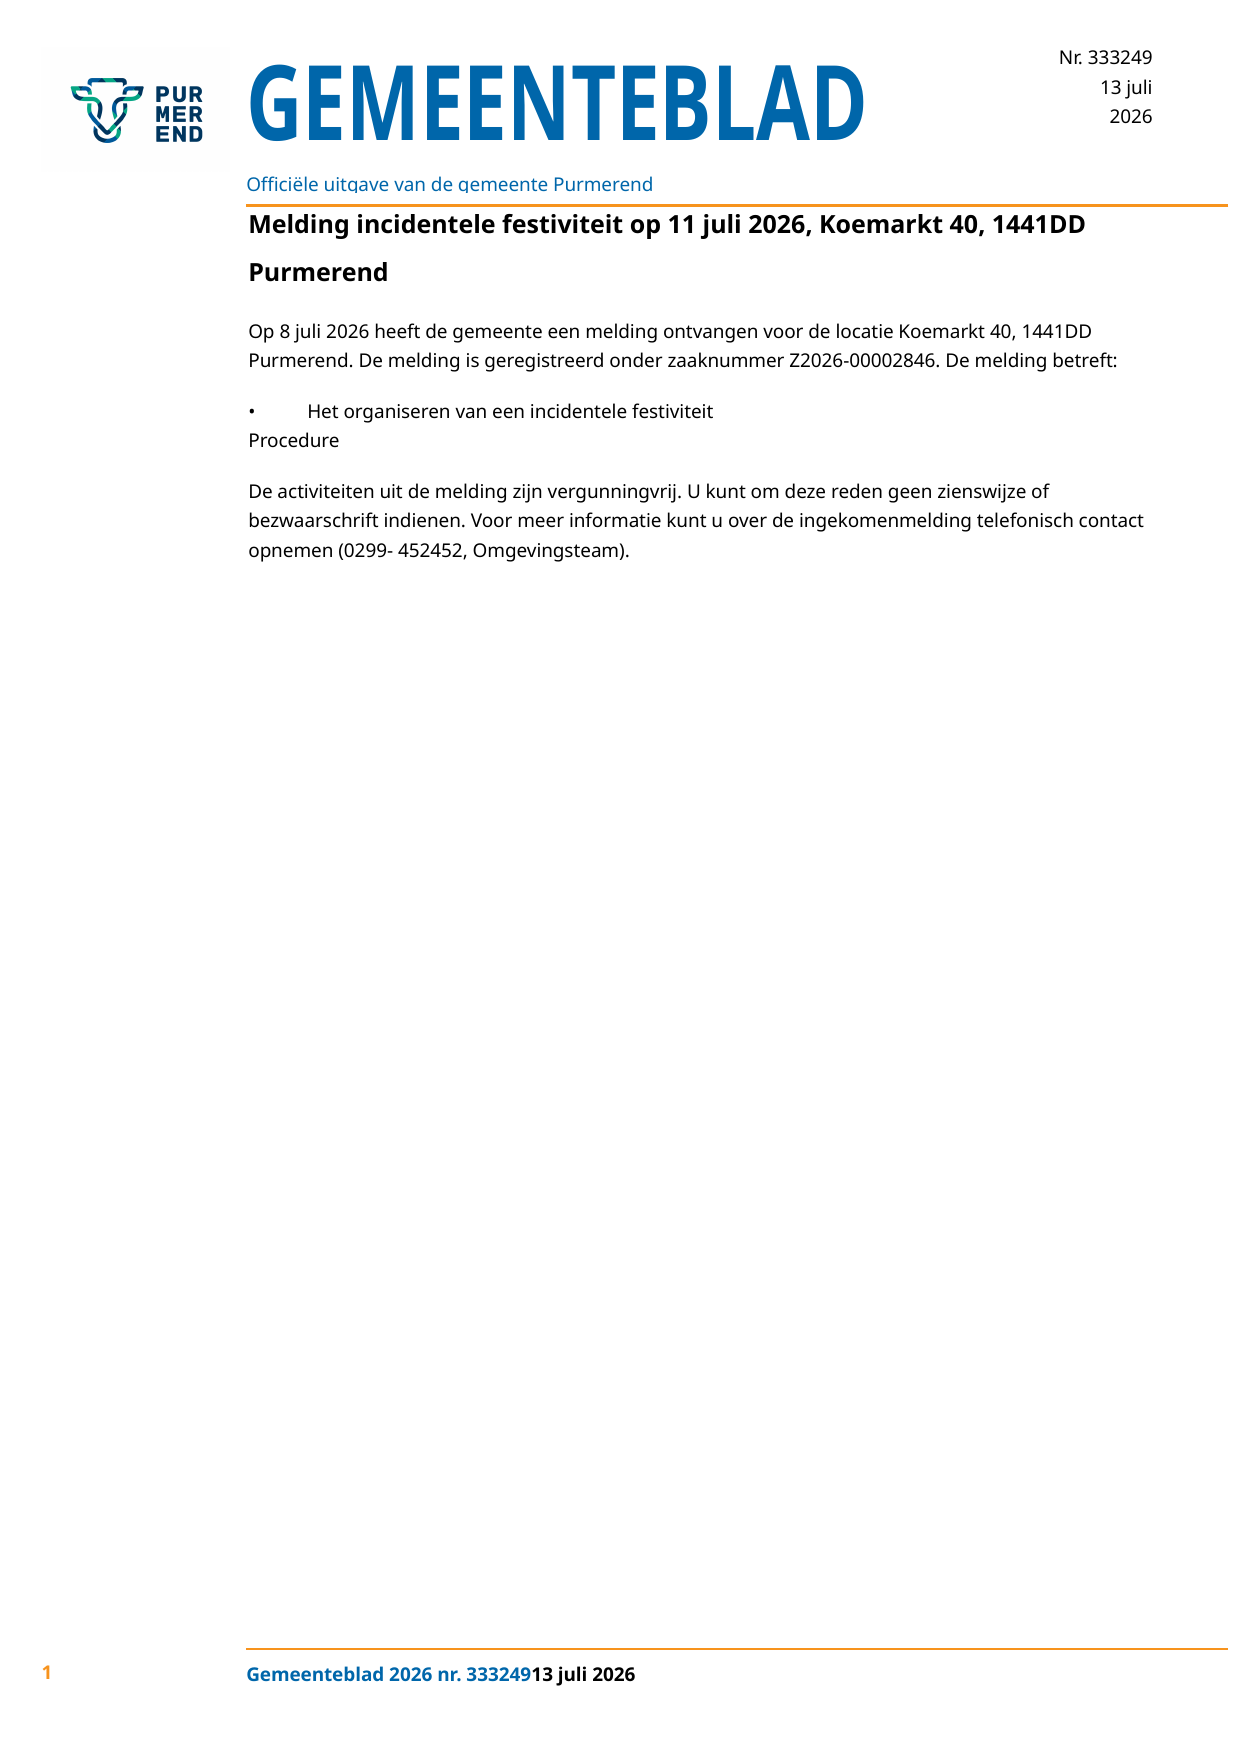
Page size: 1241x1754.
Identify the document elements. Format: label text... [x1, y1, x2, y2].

text Melding incidentele festiviteit op 11 juli 2026, Koemarkt 40, 1441DD Purmerend [248, 207, 1152, 288]
text Procedure [248, 427, 1152, 453]
list Het organiseren van een incidentele festiviteit [248, 398, 1152, 424]
picture [41, 47, 231, 172]
text Op 8 juli 2026 heeft de gemeente een melding ontvangen voor de locatie Koemarkt 40, 1441DD Purmerend. De melding is geregistreerd onder zaaknummer Z2026-00002846. De melding betreft: [248, 318, 1152, 373]
text De activiteiten uit de melding zijn vergunningvrij. U kunt om deze reden geen zienswijze of bezwaarschrift indienen. Voor meer informatie kunt u over de ingekomenmelding telefonisch contact opnemen (0299- 452452, Omgevingsteam). [248, 478, 1152, 563]
